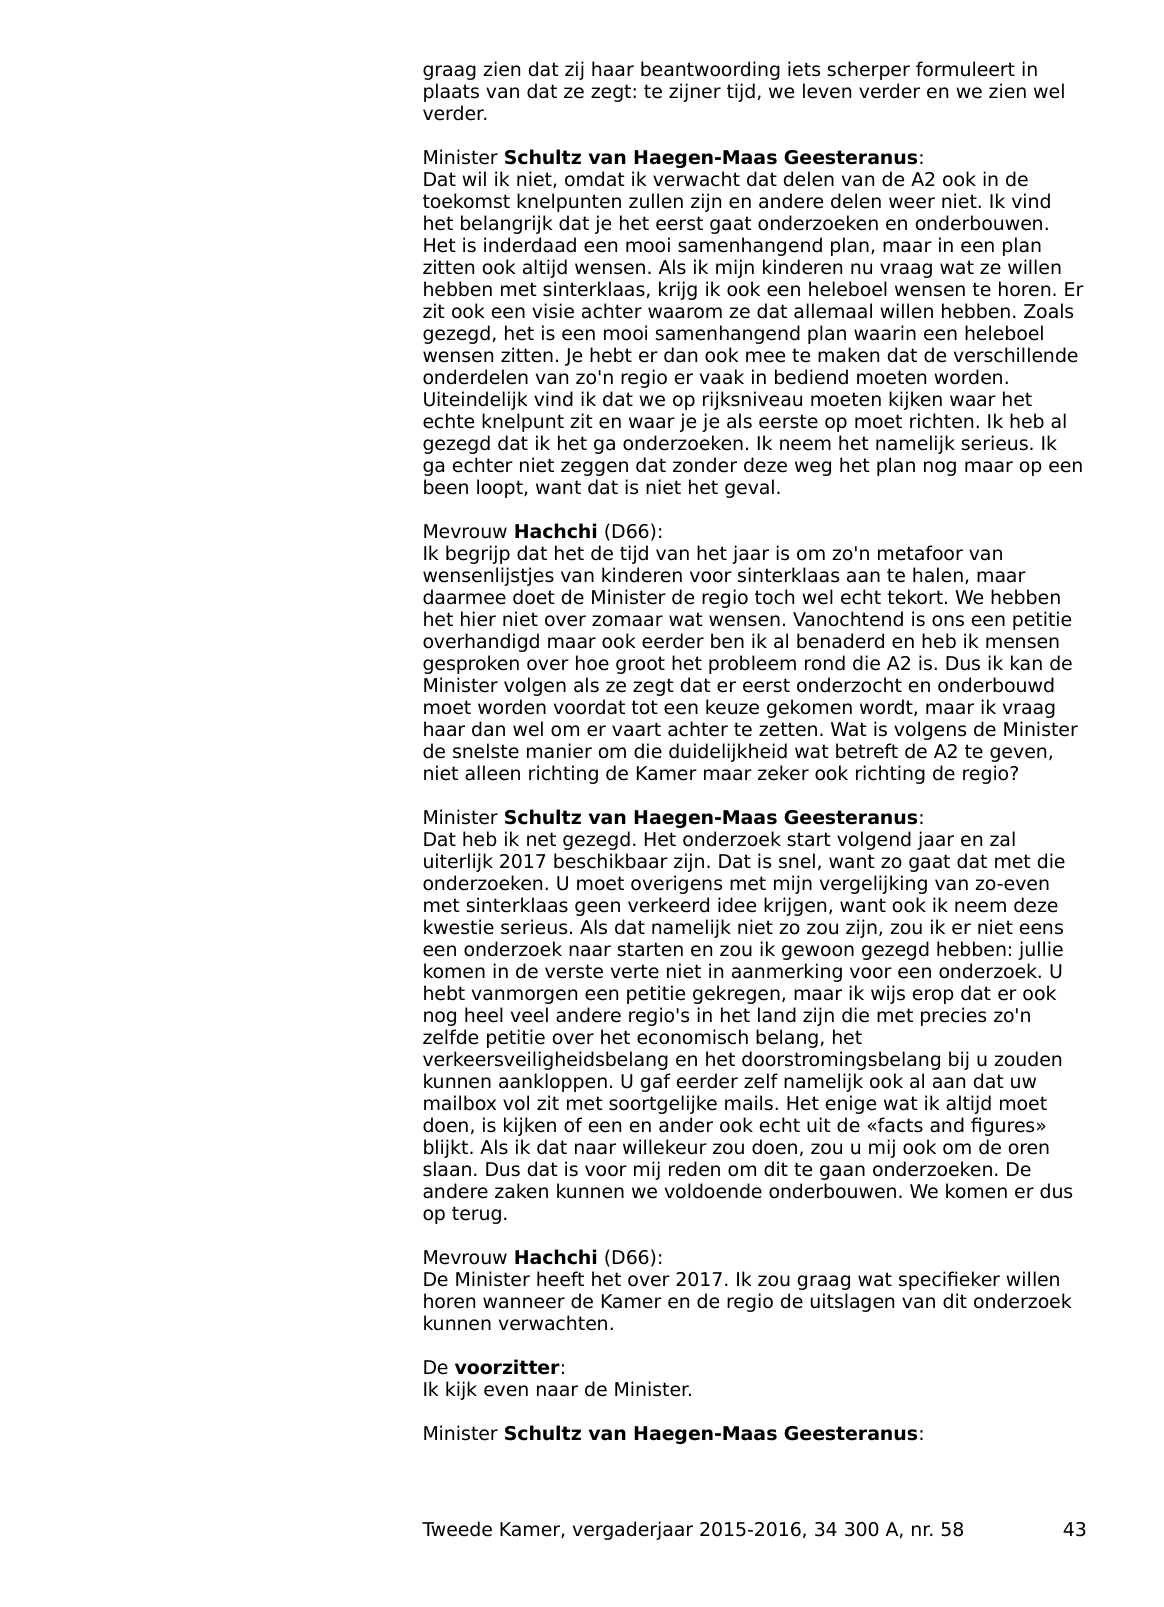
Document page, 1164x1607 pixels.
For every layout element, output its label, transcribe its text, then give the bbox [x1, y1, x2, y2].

text De Minister heeft het over 2017. Ik zou graag wat specifieker willen horen wanneer de Kamer en de regio de uitslagen van dit onderzoek kunnen verwachten. [422, 1269, 1087, 1335]
text De voorzitter: [422, 1357, 1087, 1379]
text Dat heb ik net gezegd. Het onderzoek start volgend jaar en zal uiterlijk 2017 beschikbaar zijn. Dat is snel, want zo gaat dat met die onderzoeken. U moet overigens met mijn vergelijking van zo-even met sinterklaas geen verkeerd idee krijgen, want ook ik neem deze kwestie serieus. Als dat namelijk niet zo zou zijn, zou ik er niet eens een onderzoek naar starten en zou ik gewoon gezegd hebben: jullie komen in de verste verte niet in aanmerking voor een onderzoek. U hebt vanmorgen een petitie gekregen, maar ik wijs erop dat er ook nog heel veel andere regio's in het land zijn die met precies zo'n zelfde petitie over het economisch belang, het verkeersveiligheidsbelang en het doorstromingsbelang bij u zouden kunnen aankloppen. U gaf eerder zelf namelijk ook al aan dat uw mailbox vol zit met soortgelijke mails. Het enige wat ik altijd moet doen, is kijken of een en ander ook echt uit de «facts and figures» blijkt. Als ik dat naar willekeur zou doen, zou u mij ook om de oren slaan. Dus dat is voor mij reden om dit te gaan onderzoeken. De andere zaken kunnen we voldoende onderbouwen. We komen er dus op terug. [422, 829, 1087, 1224]
text Minister Schultz van Haegen-Maas Geesteranus: [422, 1423, 1087, 1445]
text Ik kijk even naar de Minister. [422, 1379, 1087, 1401]
text Mevrouw Hachchi (D66): [422, 521, 1087, 543]
text Minister Schultz van Haegen-Maas Geesteranus: [422, 147, 1087, 169]
text Mevrouw Hachchi (D66): [422, 1247, 1087, 1269]
text Dat wil ik niet, omdat ik verwacht dat delen van de A2 ook in de toekomst knelpunten zullen zijn en andere delen weer niet. Ik vind het belangrijk dat je het eerst gaat onderzoeken en onderbouwen. Het is inderdaad een mooi samenhangend plan, maar in een plan zitten ook altijd wensen. Als ik mijn kinderen nu vraag wat ze willen hebben met sinterklaas, krijg ik ook een heleboel wensen te horen. Er zit ook een visie achter waarom ze dat allemaal willen hebben. Zoals gezegd, het is een mooi samenhangend plan waarin een heleboel wensen zitten. Je hebt er dan ook mee te maken dat de verschillende onderdelen van zo'n regio er vaak in bediend moeten worden. Uiteindelijk vind ik dat we op rijksniveau moeten kijken waar het echte knelpunt zit en waar je je als eerste op moet richten. Ik heb al gezegd dat ik het ga onderzoeken. Ik neem het namelijk serieus. Ik ga echter niet zeggen dat zonder deze weg het plan nog maar op een been loopt, want dat is niet het geval. [422, 169, 1087, 499]
text graag zien dat zij haar beantwoording iets scherper formuleert in plaats van dat ze zegt: te zijner tijd, we leven verder en we zien wel verder. [422, 59, 1087, 125]
text Ik begrijp dat het de tijd van het jaar is om zo'n metafoor van wensenlijstjes van kinderen voor sinterklaas aan te halen, maar daarmee doet de Minister de regio toch wel echt tekort. We hebben het hier niet over zomaar wat wensen. Vanochtend is ons een petitie overhandigd maar ook eerder ben ik al benaderd en heb ik mensen gesproken over hoe groot het probleem rond die A2 is. Dus ik kan de Minister volgen als ze zegt dat er eerst onderzocht en onderbouwd moet worden voordat tot een keuze gekomen wordt, maar ik vraag haar dan wel om er vaart achter te zetten. Wat is volgens de Minister de snelste manier om die duidelijkheid wat betreft de A2 te geven, niet alleen richting de Kamer maar zeker ook richting de regio? [422, 543, 1087, 785]
text Minister Schultz van Haegen-Maas Geesteranus: [422, 807, 1087, 829]
